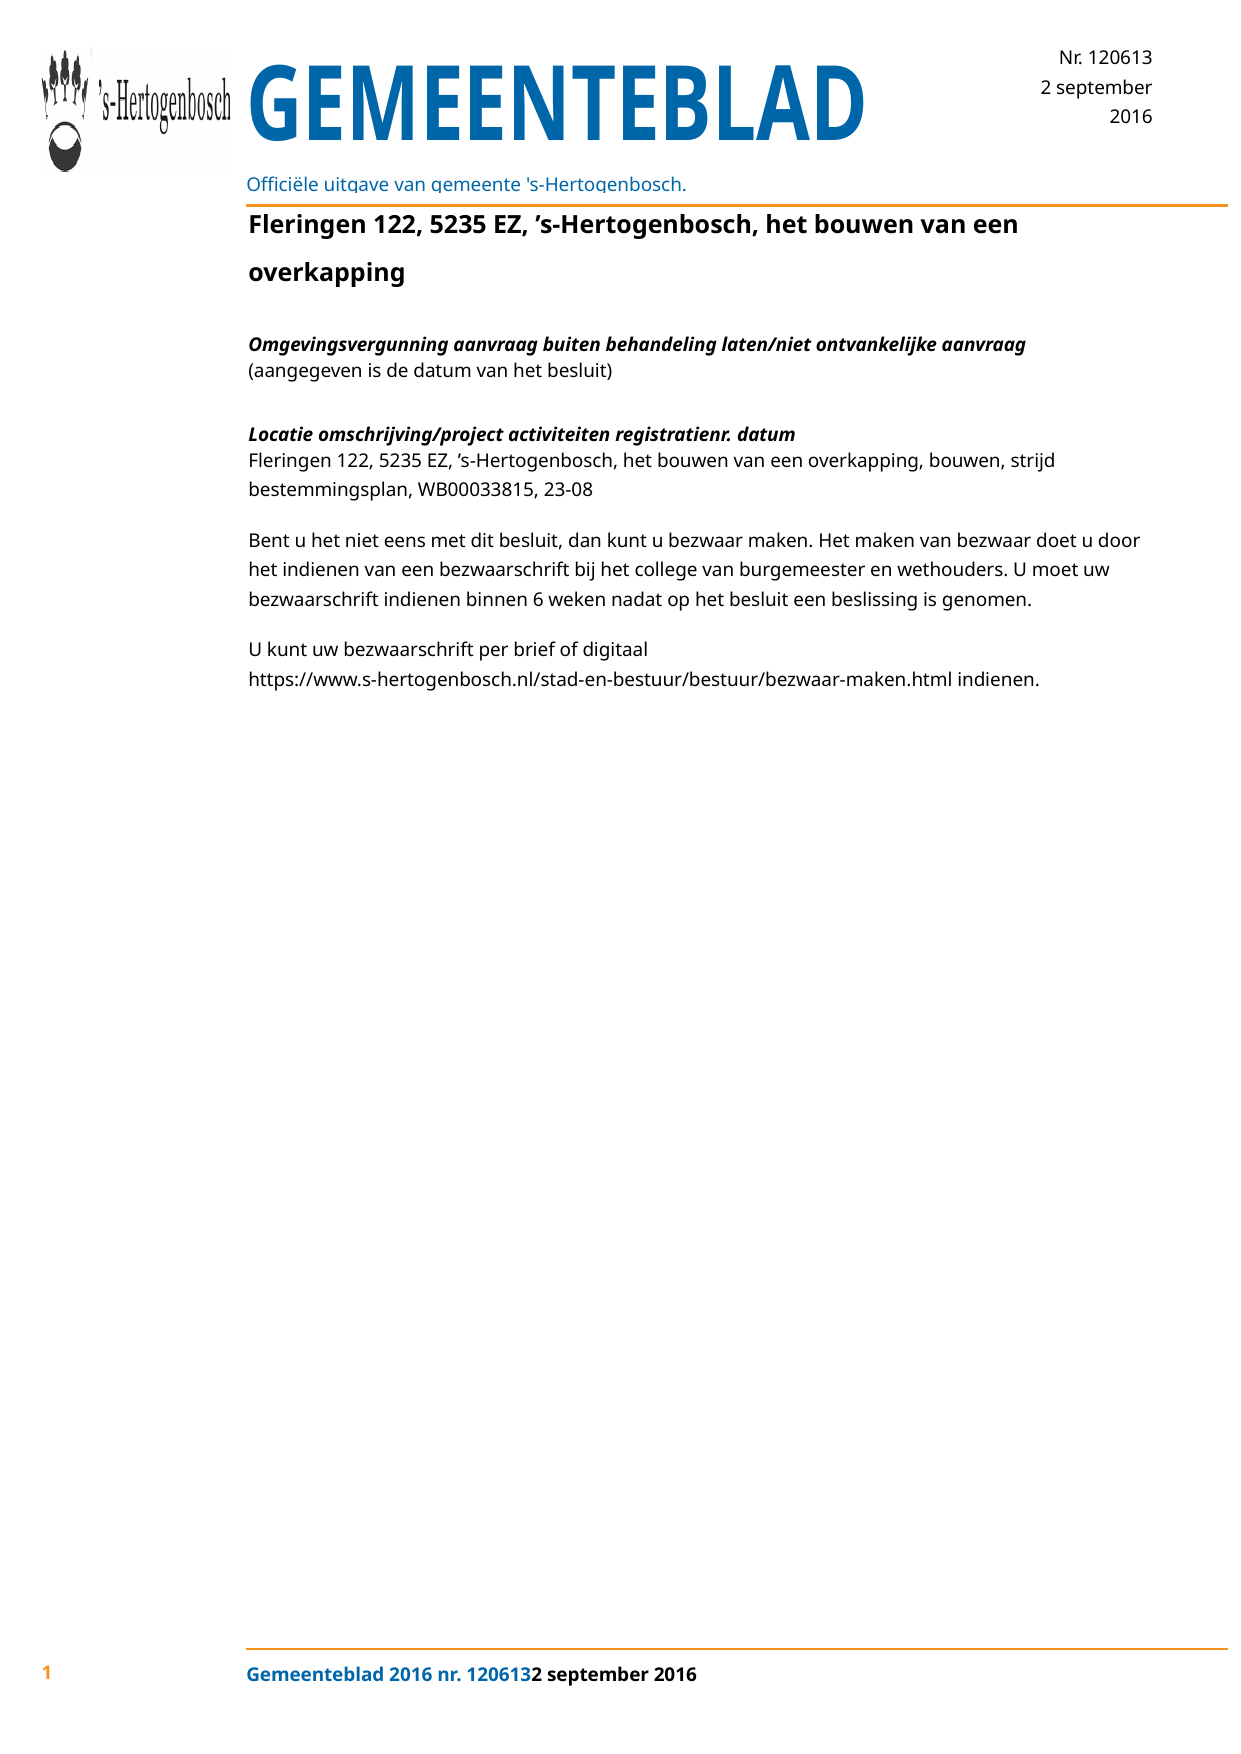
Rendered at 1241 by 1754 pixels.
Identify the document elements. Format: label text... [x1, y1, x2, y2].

text (aangegeven is de datum van het besluit) [248, 357, 1152, 383]
picture [41, 47, 231, 172]
text Omgevingsvergunning aanvraag buiten behandeling laten/niet ontvankelijke aanvraag [248, 331, 1152, 357]
text U kunt uw bezwaarschrift per brief of digitaal https://www.s-hertogenbosch.nl/stad-en-bestuur/bestuur/bezwaar-maken.html indienen. [248, 636, 1152, 692]
text Fleringen 122, 5235 EZ, ’s-Hertogenbosch, het bouwen van een overkapping, bouwen, strijd bestemmingsplan, WB00033815, 23-08 [248, 447, 1152, 502]
text Locatie omschrijving/project activiteiten registratienr. datum [248, 421, 1152, 447]
text Fleringen 122, 5235 EZ, ’s-Hertogenbosch, het bouwen van een overkapping [248, 207, 1152, 288]
text Bent u het niet eens met dit besluit, dan kunt u bezwaar maken. Het maken van bezwaar doet u door het indienen van een bezwaarschrift bij het college van burgemeester en wethouders. U moet uw bezwaarschrift indienen binnen 6 weken nadat op het besluit een beslissing is genomen. [248, 527, 1152, 612]
